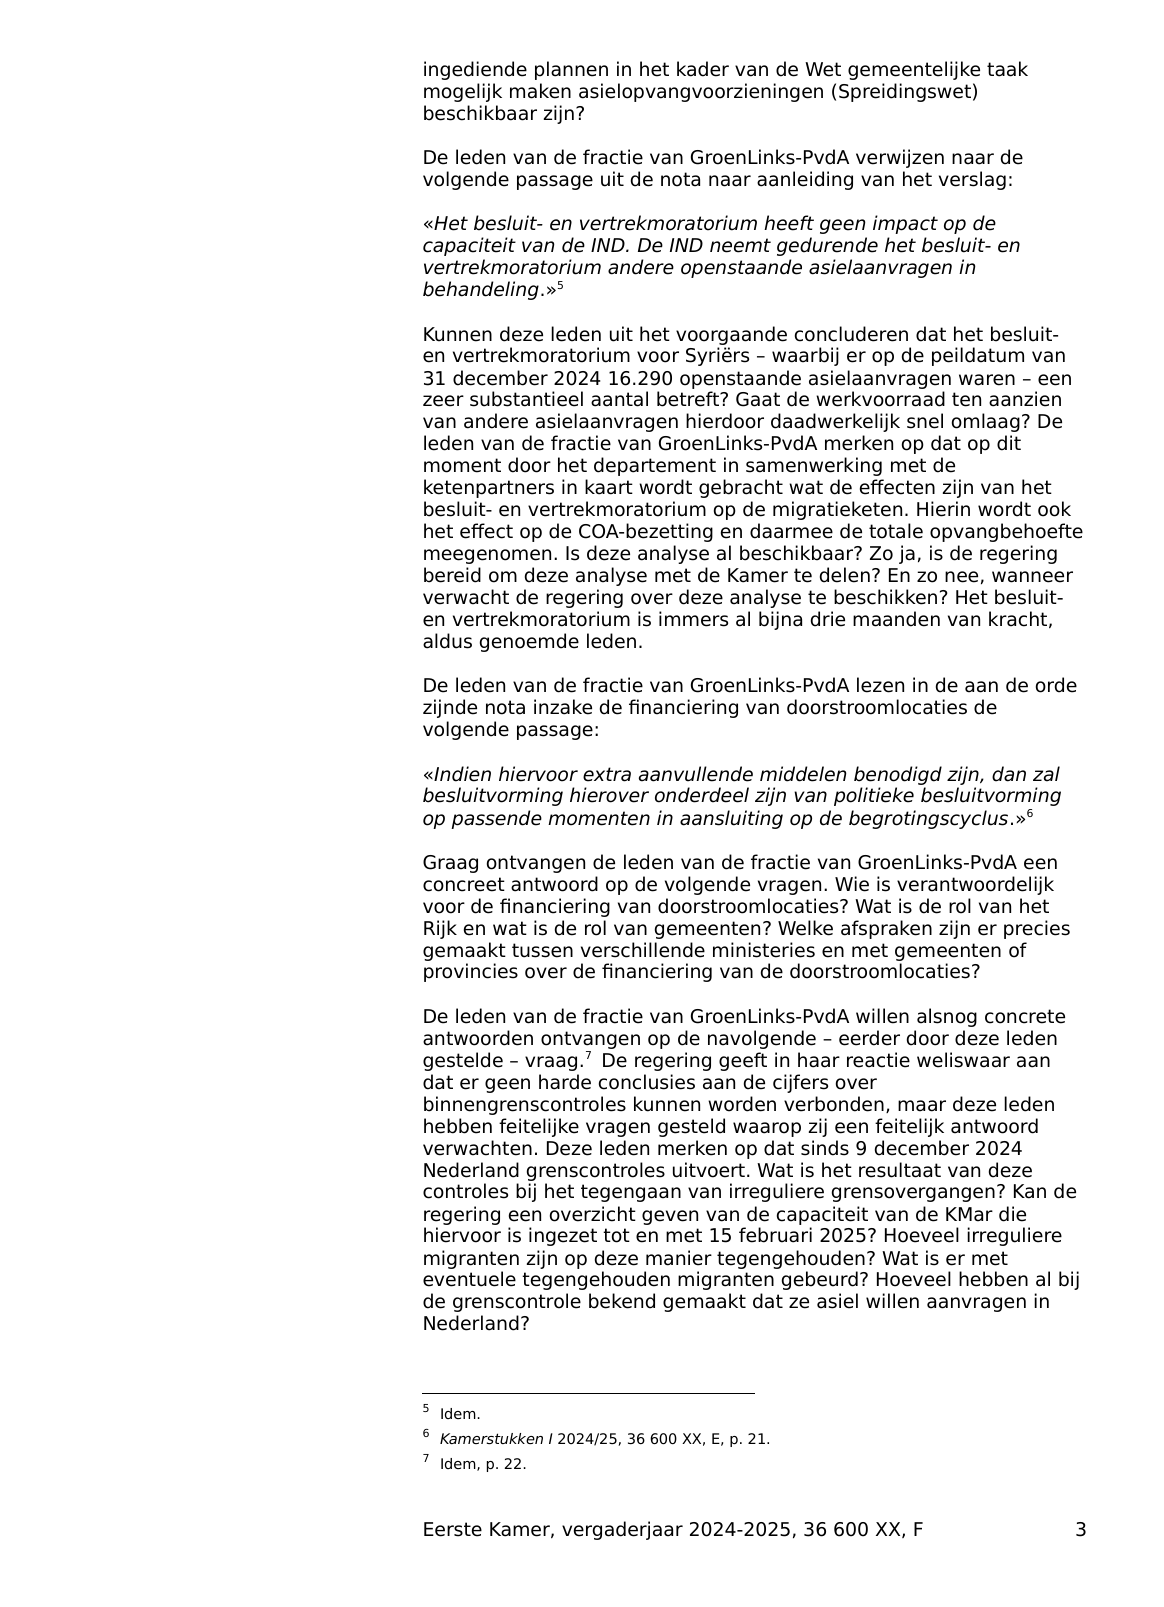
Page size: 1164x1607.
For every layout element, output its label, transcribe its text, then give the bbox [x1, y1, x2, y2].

text De leden van de fractie van GroenLinks-PvdA willen alsnog concrete antwoorden ontvangen op de navolgende – eerder door deze leden gestelde – vraag. De regering geeft in haar reactie weliswaar aan dat er geen harde conclusies aan de cijfers over binnengrenscontroles kunnen worden verbonden, maar deze leden hebben feitelijke vragen gesteld waarop zij een feitelijk antwoord verwachten. Deze leden merken op dat sinds 9 december 2024 Nederland grenscontroles uitvoert. Wat is het resultaat van deze controles bij het tegengaan van irreguliere grensovergangen? Kan de regering een overzicht geven van de capaciteit van de KMar die hiervoor is ingezet tot en met 15 februari 2025? Hoeveel irreguliere migranten zijn op deze manier tegengehouden? Wat is er met eventuele tegengehouden migranten gebeurd? Hoeveel hebben al bij de grenscontrole bekend gemaakt dat ze asiel willen aanvragen in Nederland? [422, 1006, 1087, 1335]
text Idem. [422, 1402, 1087, 1424]
text De leden van de fractie van GroenLinks-PvdA verwijzen naar de volgende passage uit de nota naar aanleiding van het verslag: [422, 147, 1087, 191]
text De leden van de fractie van GroenLinks-PvdA lezen in de aan de orde zijnde nota inzake de financiering van doorstroomlocaties de volgende passage: [422, 675, 1087, 741]
text «Indien hiervoor extra aanvullende middelen benodigd zijn, dan zal besluitvorming hierover onderdeel zijn van politieke besluitvorming op passende momenten in aansluiting op de begrotingscyclus.» [422, 763, 1087, 829]
text Graag ontvangen de leden van de fractie van GroenLinks-PvdA een concreet antwoord op de volgende vragen. Wie is verantwoordelijk voor de financiering van doorstroomlocaties? Wat is de rol van het Rijk en wat is de rol van gemeenten? Welke afspraken zijn er precies gemaakt tussen verschillende ministeries en met gemeenten of provincies over de financiering van de doorstroomlocaties? [422, 852, 1087, 983]
text ingediende plannen in het kader van de Wet gemeentelijke taak mogelijk maken asielopvangvoorzieningen (Spreidingswet) beschikbaar zijn? [422, 59, 1087, 125]
text Kamerstukken I 2024/25, 36 600 XX, E, p. 21. [422, 1427, 1087, 1449]
text «Het besluit- en vertrekmoratorium heeft geen impact op de capaciteit van de IND. De IND neemt gedurende het besluit- en vertrekmoratorium andere openstaande asielaanvragen in behandeling.» [422, 213, 1087, 301]
text Idem, p. 22. [422, 1452, 1087, 1474]
text Kunnen deze leden uit het voorgaande concluderen dat het besluit- en vertrekmoratorium voor Syriërs – waarbij er op de peildatum van 31 december 2024 16.290 openstaande asielaanvragen waren – een zeer substantieel aantal betreft? Gaat de werkvoorraad ten aanzien van andere asielaanvragen hierdoor daadwerkelijk snel omlaag? De leden van de fractie van GroenLinks-PvdA merken op dat op dit moment door het departement in samenwerking met de ketenpartners in kaart wordt gebracht wat de effecten zijn van het besluit- en vertrekmoratorium op de migratieketen. Hierin wordt ook het effect op de COA-bezetting en daarmee de totale opvangbehoefte meegenomen. Is deze analyse al beschikbaar? Zo ja, is de regering bereid om deze analyse met de Kamer te delen? En zo nee, wanneer verwacht de regering over deze analyse te beschikken? Het besluit- en vertrekmoratorium is immers al bijna drie maanden van kracht, aldus genoemde leden. [422, 323, 1087, 653]
